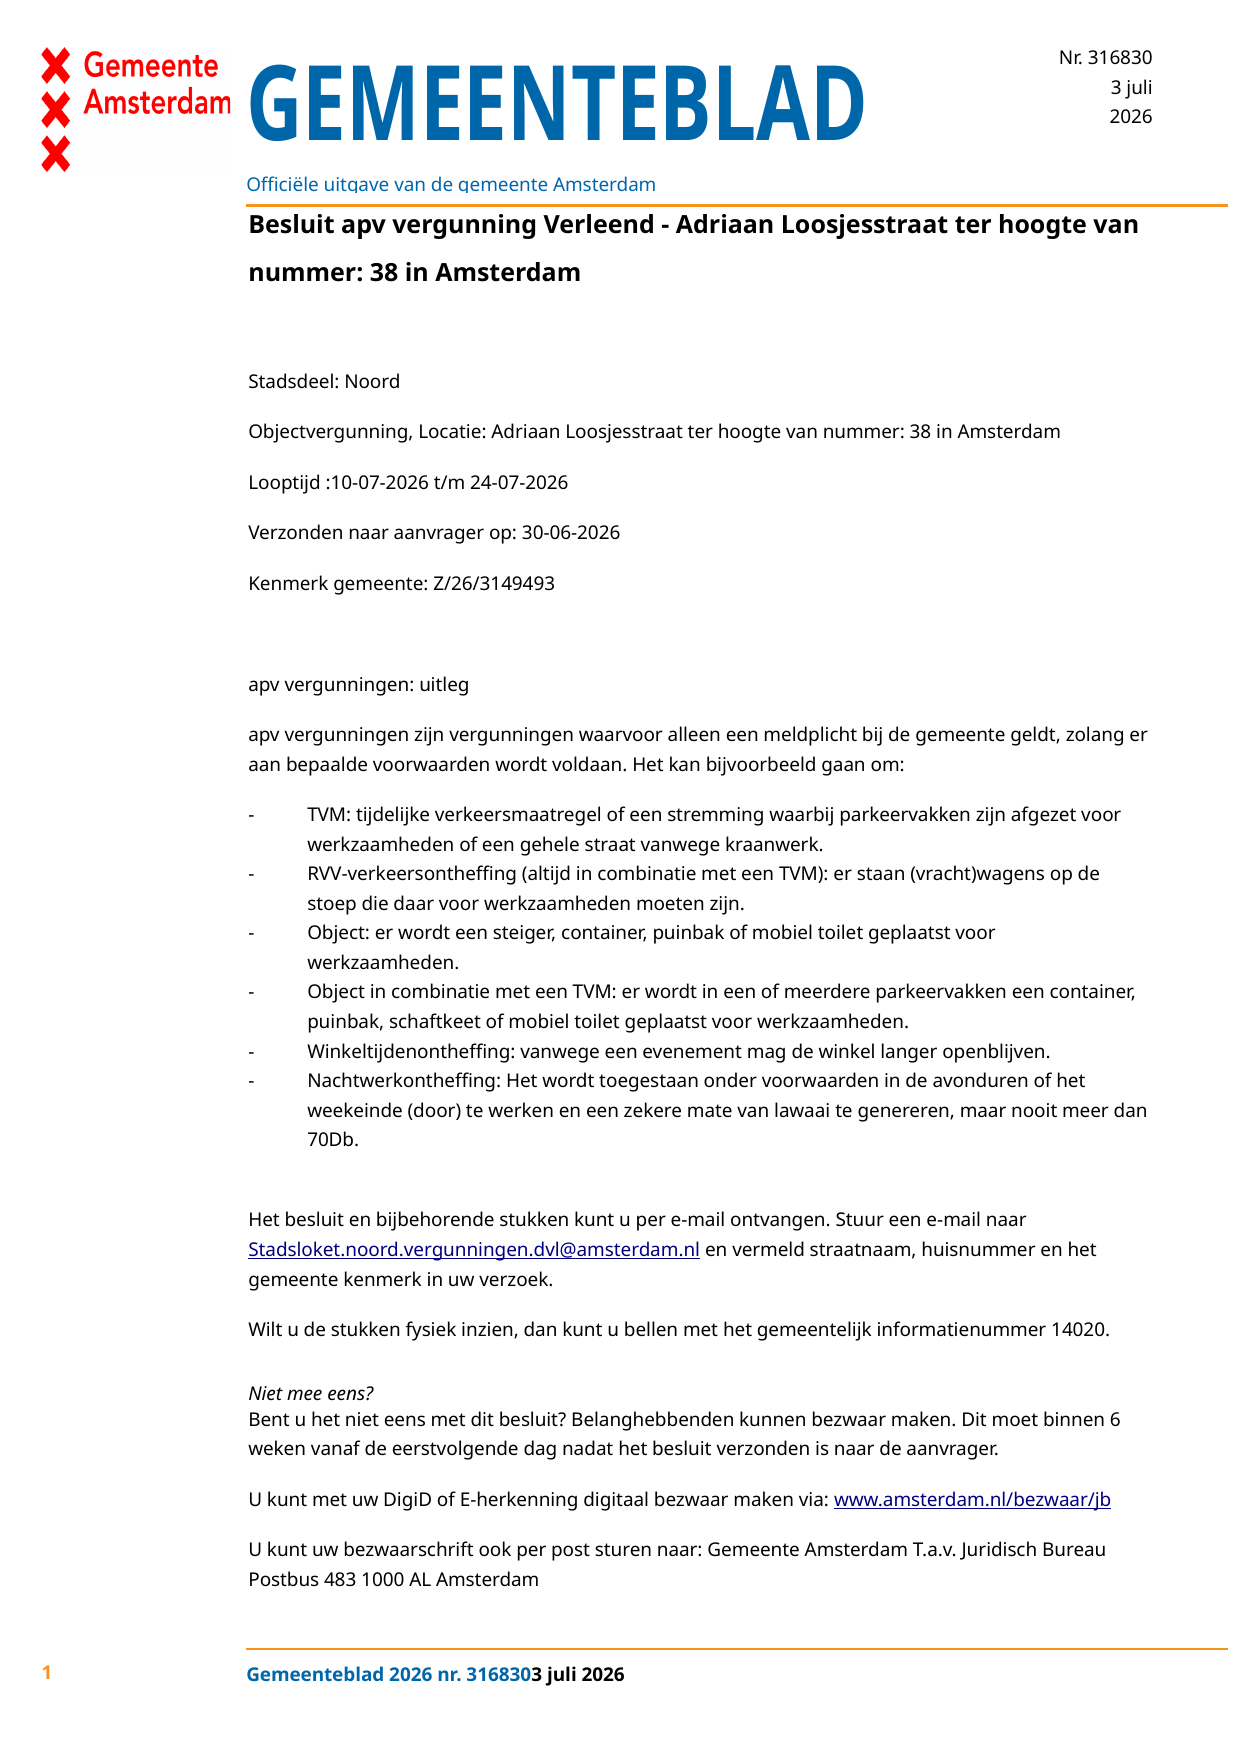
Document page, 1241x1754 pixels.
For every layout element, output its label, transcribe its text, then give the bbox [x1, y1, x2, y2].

list RVV-verkeersontheffing (altijd in combinatie met een TVM): er staan (vracht)wagens op de stoep die daar voor werkzaamheden moeten zijn. [248, 860, 1152, 916]
list TVM: tijdelijke verkeersmaatregel of een stremming waarbij parkeervakken zijn afgezet voor werkzaamheden of een gehele straat vanwege kraanwerk. [248, 801, 1152, 857]
text U kunt met uw DigiD of E-herkenning digitaal bezwaar maken via: www.amsterdam.nl/bezwaar/jb [248, 1486, 1152, 1512]
list Object in combinatie met een TVM: er wordt in een of meerdere parkeervakken een container, puinbak, schaftkeet of mobiel toilet geplaatst voor werkzaamheden. [248, 979, 1152, 1034]
text Het besluit en bijbehorende stukken kunt u per e-mail ontvangen. Stuur een e-mail naar Stadsloket.noord.vergunningen.dvl@amsterdam.nl en vermeld straatnaam, huisnummer en het gemeente kenmerk in uw verzoek. [248, 1207, 1152, 1292]
text Niet mee eens? [248, 1380, 1152, 1406]
picture [41, 47, 231, 172]
list Nachtwerkontheffing: Het wordt toegestaan onder voorwaarden in de avonduren of het weekeinde (door) te werken en een zekere mate van lawaai te genereren, maar nooit meer dan 70Db. [248, 1067, 1152, 1152]
text Besluit apv vergunning Verleend - Adriaan Loosjesstraat ter hoogte van nummer: 38 in Amsterdam [248, 207, 1152, 288]
text Kenmerk gemeente: Z/26/3149493 [248, 570, 1152, 596]
text Wilt u de stukken fysiek inzien, dan kunt u bellen met het gemeentelijk informatienummer 14020. [248, 1316, 1152, 1342]
text apv vergunningen: uitleg [248, 671, 1152, 697]
text U kunt uw bezwaarschrift ook per post sturen naar: Gemeente Amsterdam T.a.v. Juridisch Bureau Postbus 483 1000 AL Amsterdam [248, 1536, 1152, 1592]
text Verzonden naar aanvrager op: 30-06-2026 [248, 519, 1152, 545]
list Winkeltijdenontheffing: vanwege een evenement mag de winkel langer openblijven. [248, 1038, 1152, 1064]
text Bent u het niet eens met dit besluit? Belanghebbenden kunnen bezwaar maken. Dit moet binnen 6 weken vanaf de eerstvolgende dag nadat het besluit verzonden is naar de aanvrager. [248, 1406, 1152, 1461]
text Looptijd :10-07-2026 t/m 24-07-2026 [248, 469, 1152, 495]
text Objectvergunning, Locatie: Adriaan Loosjesstraat ter hoogte van nummer: 38 in Amsterdam [248, 419, 1152, 444]
list Object: er wordt een steiger, container, puinbak of mobiel toilet geplaatst voor werkzaamheden. [248, 919, 1152, 975]
text apv vergunningen zijn vergunningen waarvoor alleen een meldplicht bij de gemeente geldt, zolang er aan bepaalde voorwaarden wordt voldaan. Het kan bijvoorbeeld gaan om: [248, 721, 1152, 777]
text Stadsdeel: Noord [248, 368, 1152, 394]
